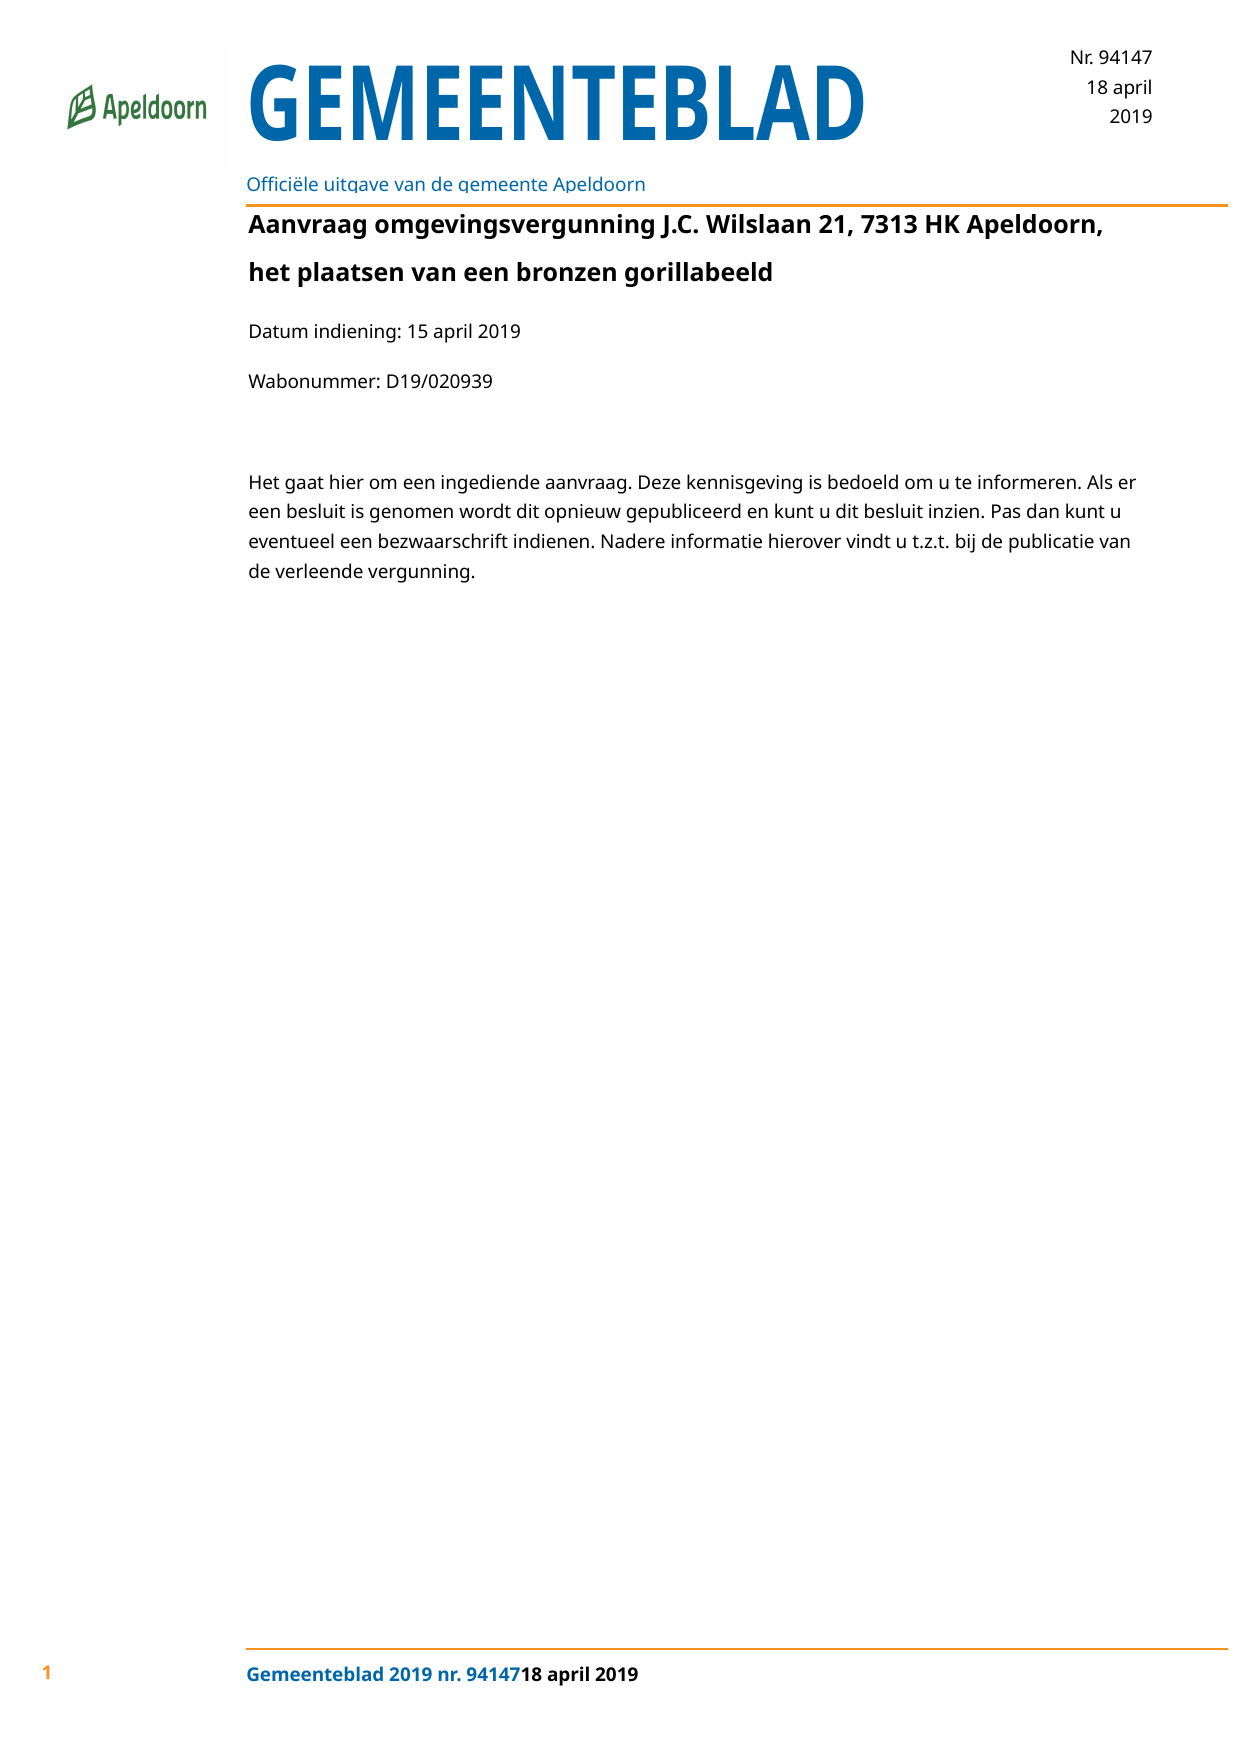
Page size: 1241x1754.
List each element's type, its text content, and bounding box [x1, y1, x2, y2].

text Wabonummer: D19/020939 [248, 368, 1152, 394]
text Het gaat hier om een ingediende aanvraag. Deze kennisgeving is bedoeld om u te informeren. Als er een besluit is genomen wordt dit opnieuw gepubliceerd en kunt u dit besluit inzien. Pas dan kunt u eventueel een bezwaarschrift indienen. Nadere informatie hierover vindt u t.z.t. bij de publicatie van de verleende vergunning. [248, 469, 1152, 584]
picture [41, 47, 231, 172]
text Aanvraag omgevingsvergunning J.C. Wilslaan 21, 7313 HK Apeldoorn, het plaatsen van een bronzen gorillabeeld [248, 207, 1152, 288]
text Datum indiening: 15 april 2019 [248, 318, 1152, 344]
